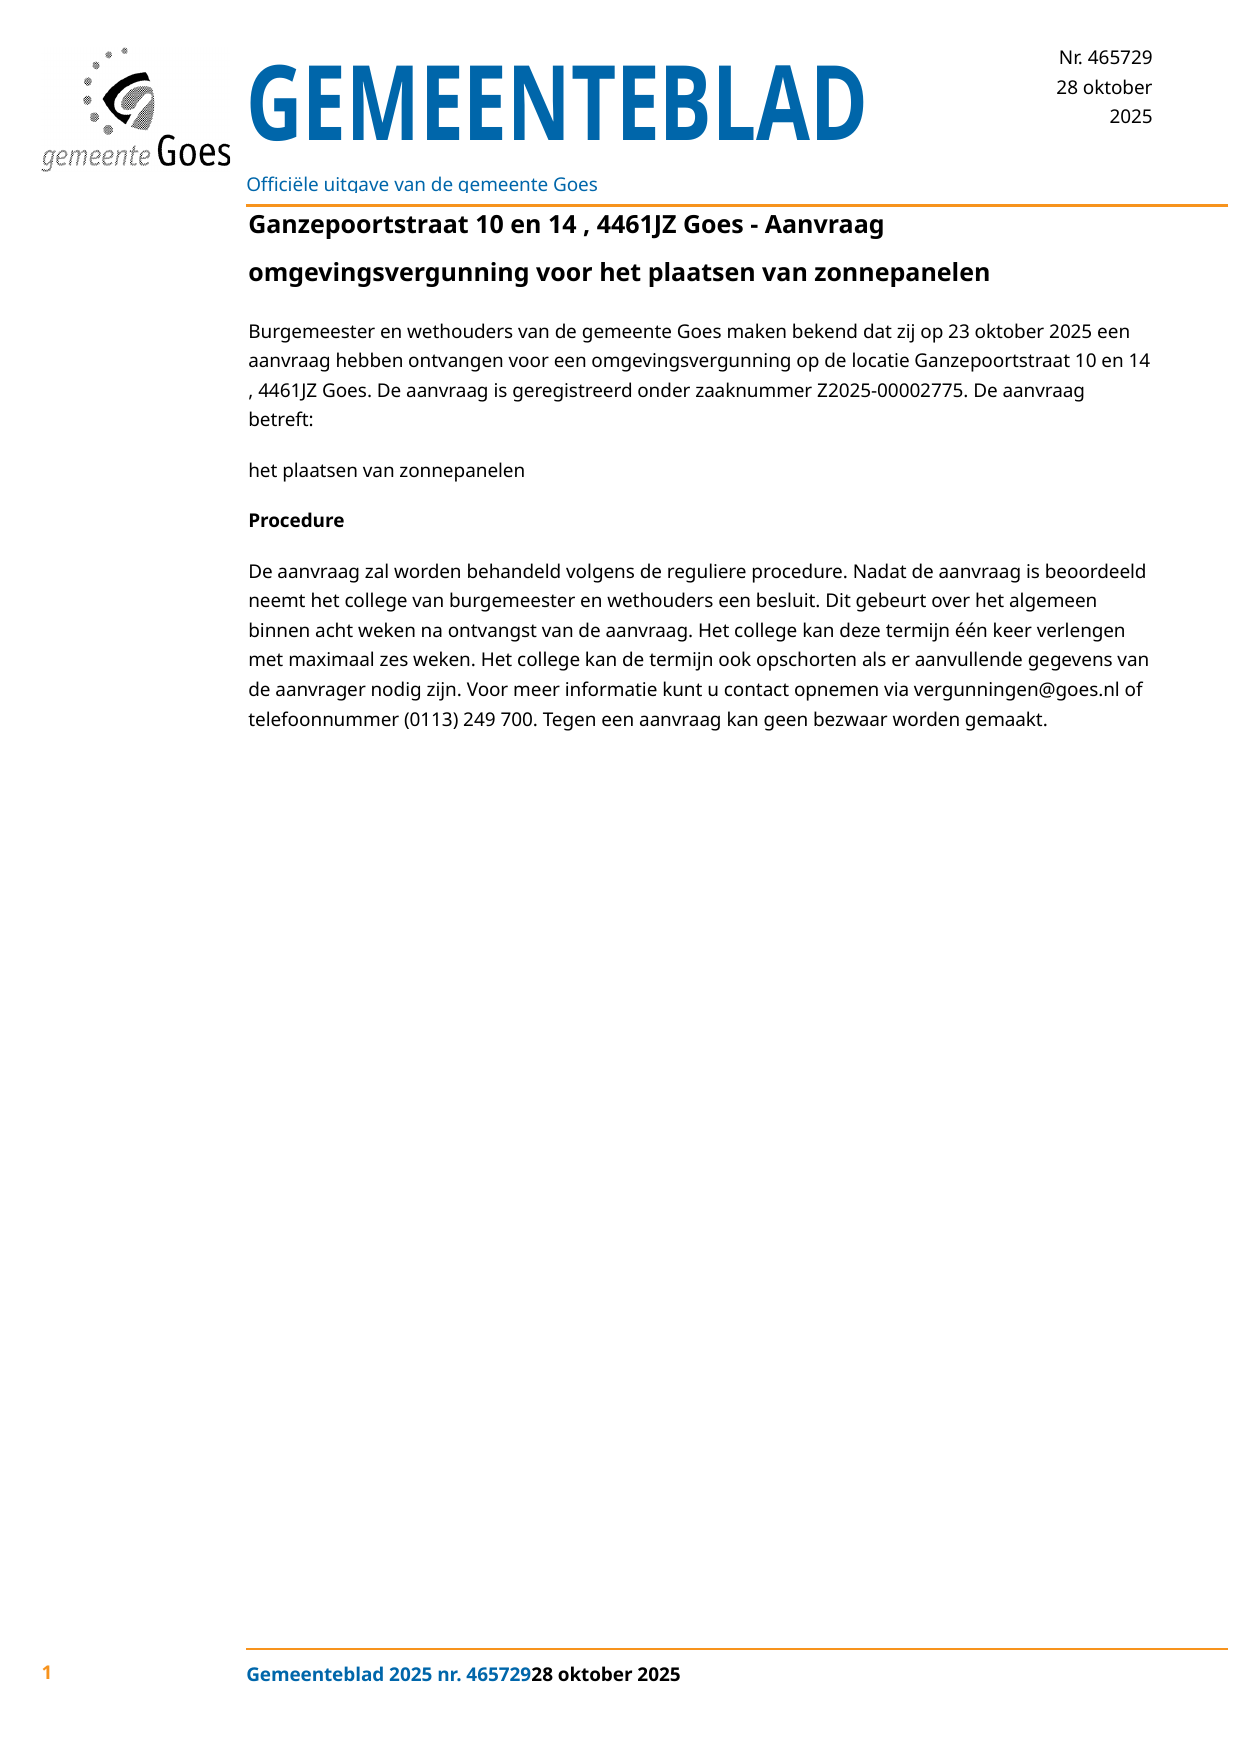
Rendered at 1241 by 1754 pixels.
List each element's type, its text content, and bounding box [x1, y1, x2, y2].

text het plaatsen van zonnepanelen [248, 457, 1152, 483]
text Burgemeester en wethouders van de gemeente Goes maken bekend dat zij op 23 oktober 2025 een aanvraag hebben ontvangen voor een omgevingsvergunning op de locatie Ganzepoortstraat 10 en 14 , 4461JZ Goes. De aanvraag is geregistreerd onder zaaknummer Z2025-00002775. De aanvraag betreft: [248, 318, 1152, 432]
text Procedure [248, 507, 1152, 533]
text Ganzepoortstraat 10 en 14 , 4461JZ Goes - Aanvraag omgevingsvergunning voor het plaatsen van zonnepanelen [248, 207, 1152, 288]
picture [41, 47, 231, 172]
text De aanvraag zal worden behandeld volgens de reguliere procedure. Nadat de aanvraag is beoordeeld neemt het college van burgemeester en wethouders een besluit. Dit gebeurt over het algemeen binnen acht weken na ontvangst van de aanvraag. Het college kan deze termijn één keer verlengen met maximaal zes weken. Het college kan de termijn ook opschorten als er aanvullende gegevens van de aanvrager nodig zijn. Voor meer informatie kunt u contact opnemen via vergunningen@goes.nl of telefoonnummer (0113) 249 700. Tegen een aanvraag kan geen bezwaar worden gemaakt. [248, 558, 1152, 732]
